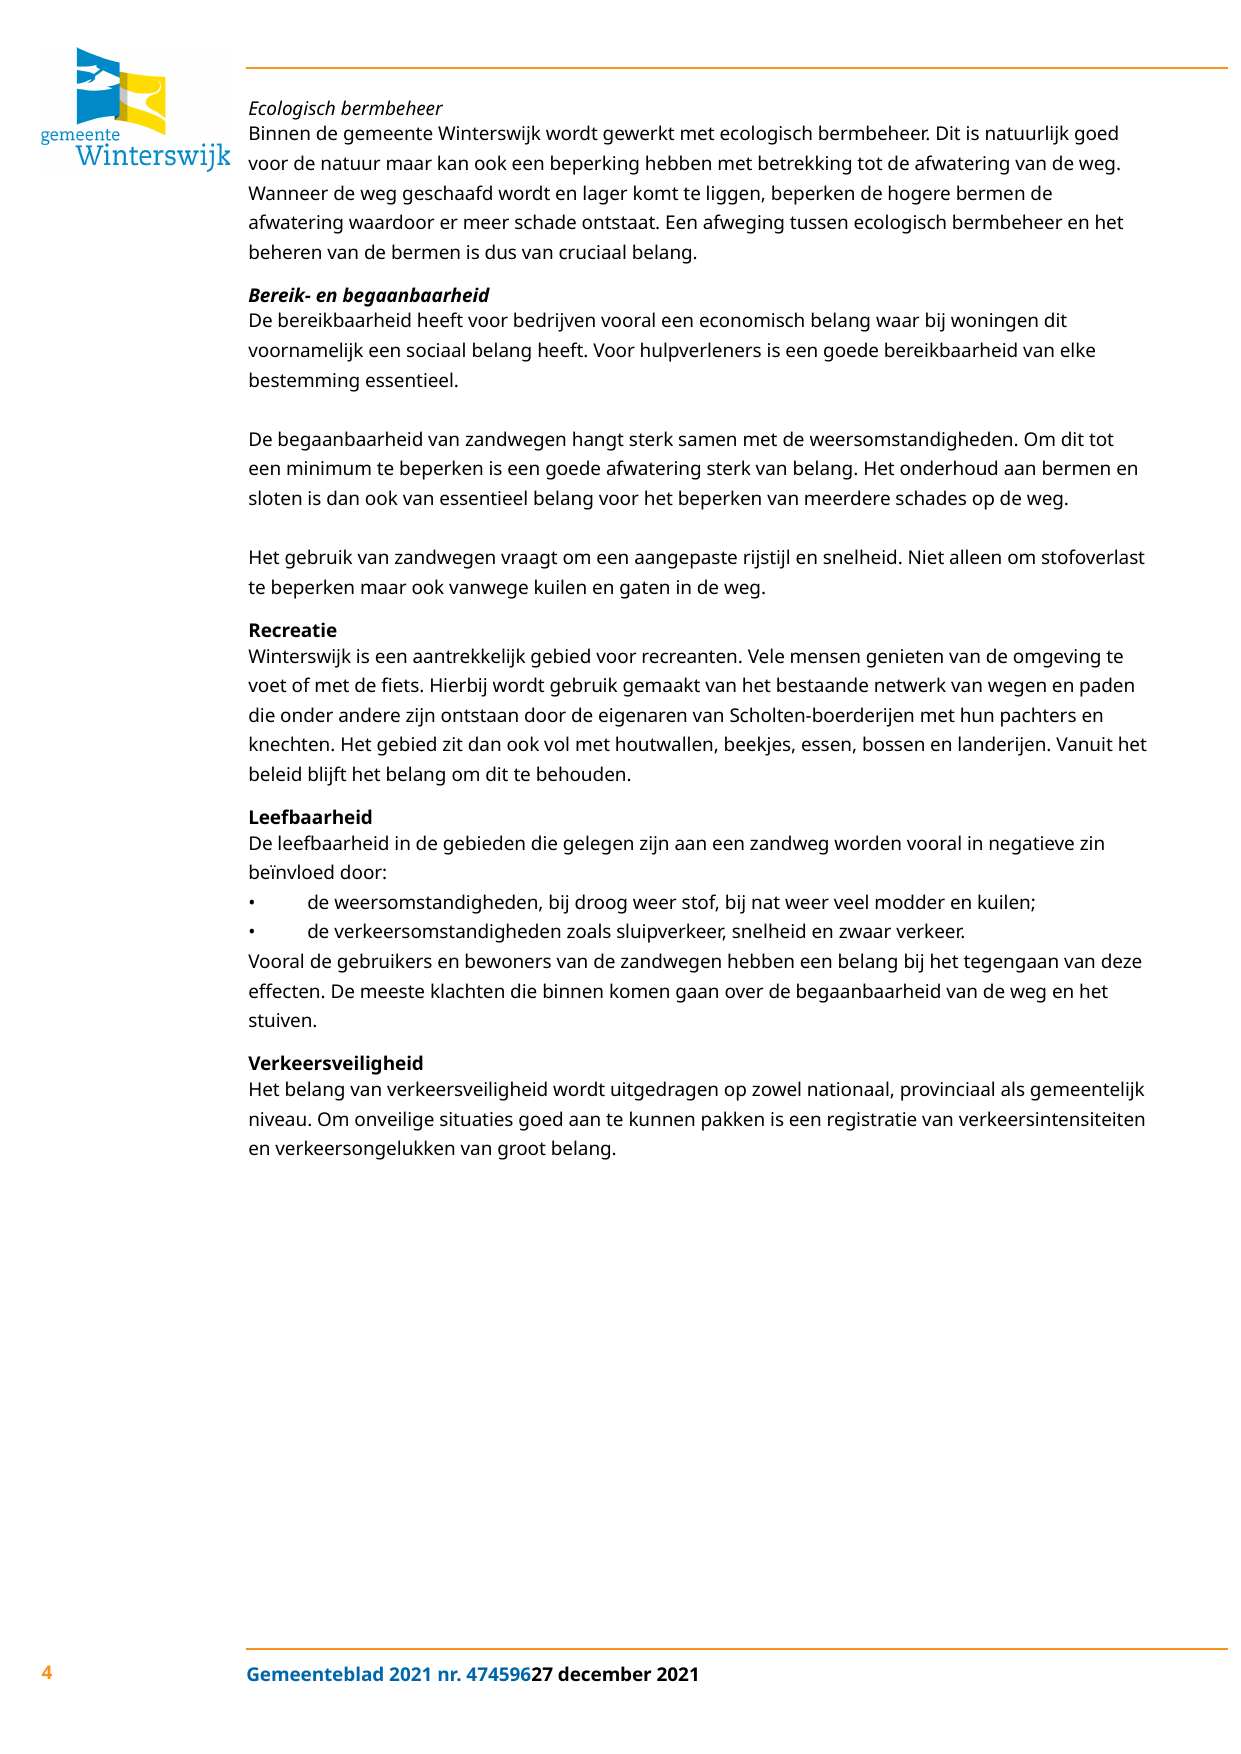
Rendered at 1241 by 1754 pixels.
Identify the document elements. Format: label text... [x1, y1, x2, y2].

picture [225, 153, 231, 162]
text De leefbaarheid in de gebieden die gelegen zijn aan een zandweg worden vooral in negatieve zin beïnvloed door: [248, 830, 1152, 885]
text Het belang van verkeersveiligheid wordt uitgedragen op zowel nationaal, provinciaal als gemeentelijk niveau. Om onveilige situaties goed aan te kunnen pakken is een registratie van verkeersintensiteiten en verkeersongelukken van groot belang. [248, 1076, 1152, 1161]
list de weersomstandigheden, bij droog weer stof, bij nat weer veel modder en kuilen; [248, 889, 1152, 915]
list de verkeersomstandigheden zoals sluipverkeer, snelheid en zwaar verkeer. [248, 919, 1152, 944]
text Recreatie [248, 617, 1152, 643]
text Het gebruik van zandwegen vraagt om een aangepaste rijstijl en snelheid. Niet alleen om stofoverlast te beperken maar ook vanwege kuilen en gaten in de weg. [248, 544, 1152, 600]
text Ecologisch bermbeheer [248, 95, 1152, 121]
text Vooral de gebruikers en bewoners van de zandwegen hebben een belang bij het tegengaan van deze effecten. De meeste klachten die binnen komen gaan over de begaanbaarheid van de weg en het stuiven. [248, 948, 1152, 1033]
text Leefbaarheid [248, 804, 1152, 830]
text Bereik- en begaanbaarheid [248, 282, 1152, 308]
picture [41, 47, 231, 172]
text Winterswijk is een aantrekkelijk gebied voor recreanten. Vele mensen genieten van de omgeving te voet of met de fiets. Hierbij wordt gebruik gemaakt van het bestaande netwerk van wegen en paden die onder andere zijn ontstaan door de eigenaren van Scholten-boerderijen met hun pachters en knechten. Het gebied zit dan ook vol met houtwallen, beekjes, essen, bossen en landerijen. Vanuit het beleid blijft het belang om dit te behouden. [248, 643, 1152, 787]
text De bereikbaarheid heeft voor bedrijven vooral een economisch belang waar bij woningen dit voornamelijk een sociaal belang heeft. Voor hulpverleners is een goede bereikbaarheid van elke bestemming essentieel. [248, 308, 1152, 393]
text Verkeersveiligheid [248, 1051, 1152, 1076]
text De begaanbaarheid van zandwegen hangt sterk samen met de weersomstandigheden. Om dit tot een minimum te beperken is een goede afwatering sterk van belang. Het onderhoud aan bermen en sloten is dan ook van essentieel belang voor het beperken van meerdere schades op de weg. [248, 426, 1152, 511]
text Binnen de gemeente Winterswijk wordt gewerkt met ecologisch bermbeheer. Dit is natuurlijk goed voor de natuur maar kan ook een beperking hebben met betrekking tot de afwatering van de weg. Wanneer de weg geschaafd wordt en lager komt te liggen, beperken de hogere bermen de afwatering waardoor er meer schade ontstaat. Een afweging tussen ecologisch bermbeheer en het beheren van de bermen is dus van cruciaal belang. [248, 121, 1152, 264]
